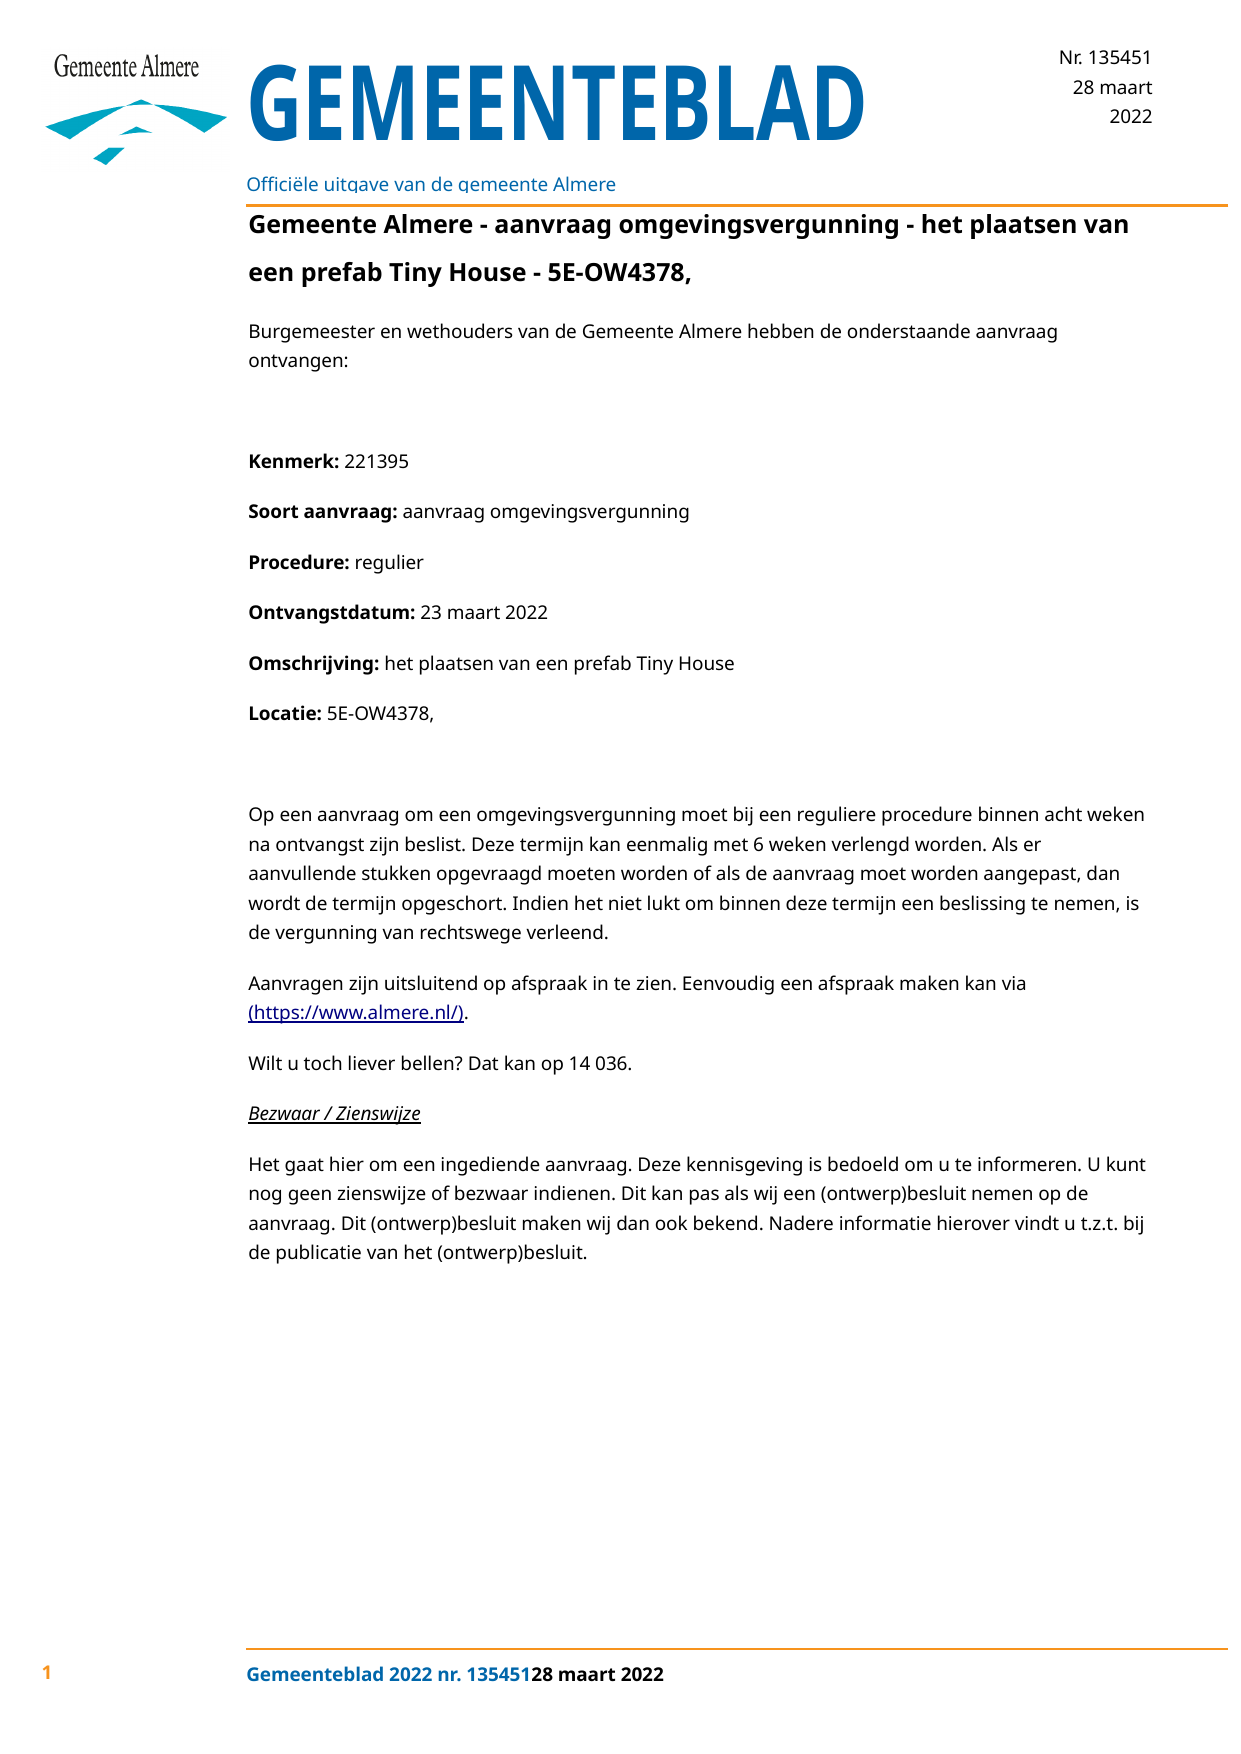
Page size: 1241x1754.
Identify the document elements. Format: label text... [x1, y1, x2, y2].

text Omschrijving: het plaatsen van een prefab Tiny House [248, 650, 1152, 676]
text Wilt u toch liever bellen? Dat kan op 14 036. [248, 1050, 1152, 1076]
text Het gaat hier om een ingediende aanvraag. Deze kennisgeving is bedoeld om u te informeren. U kunt nog geen zienswijze of bezwaar indienen. Dit kan pas als wij een (ontwerp)besluit nemen op de aanvraag. Dit (ontwerp)besluit maken wij dan ook bekend. Nadere informatie hierover vindt u t.z.t. bij de publicatie van het (ontwerp)besluit. [248, 1151, 1152, 1265]
text Gemeente Almere - aanvraag omgevingsvergunning - het plaatsen van een prefab Tiny House - 5E-OW4378, [248, 207, 1152, 288]
text Aanvragen zijn uitsluitend op afspraak in te zien. Eenvoudig een afspraak maken kan via (https://www.almere.nl/). [248, 970, 1152, 1025]
text Procedure: regulier [248, 549, 1152, 575]
text Ontvangstdatum: 23 maart 2022 [248, 599, 1152, 625]
text Bezwaar / Zienswijze [248, 1100, 1152, 1126]
text Locatie: 5E-OW4378, [248, 700, 1152, 726]
text Op een aanvraag om een omgevingsvergunning moet bij een reguliere procedure binnen acht weken na ontvangst zijn beslist. Deze termijn kan eenmalig met 6 weken verlengd worden. Als er aanvullende stukken opgevraagd moeten worden of als de aanvraag moet worden aangepast, dan wordt de termijn opgeschort. Indien het niet lukt om binnen deze termijn een beslissing te nemen, is de vergunning van rechtswege verleend. [248, 801, 1152, 945]
text Burgemeester en wethouders van de Gemeente Almere hebben de onderstaande aanvraag ontvangen: [248, 318, 1152, 373]
picture [41, 47, 231, 172]
text Kenmerk: 221395 [248, 448, 1152, 474]
text Soort aanvraag: aanvraag omgevingsvergunning [248, 499, 1152, 524]
